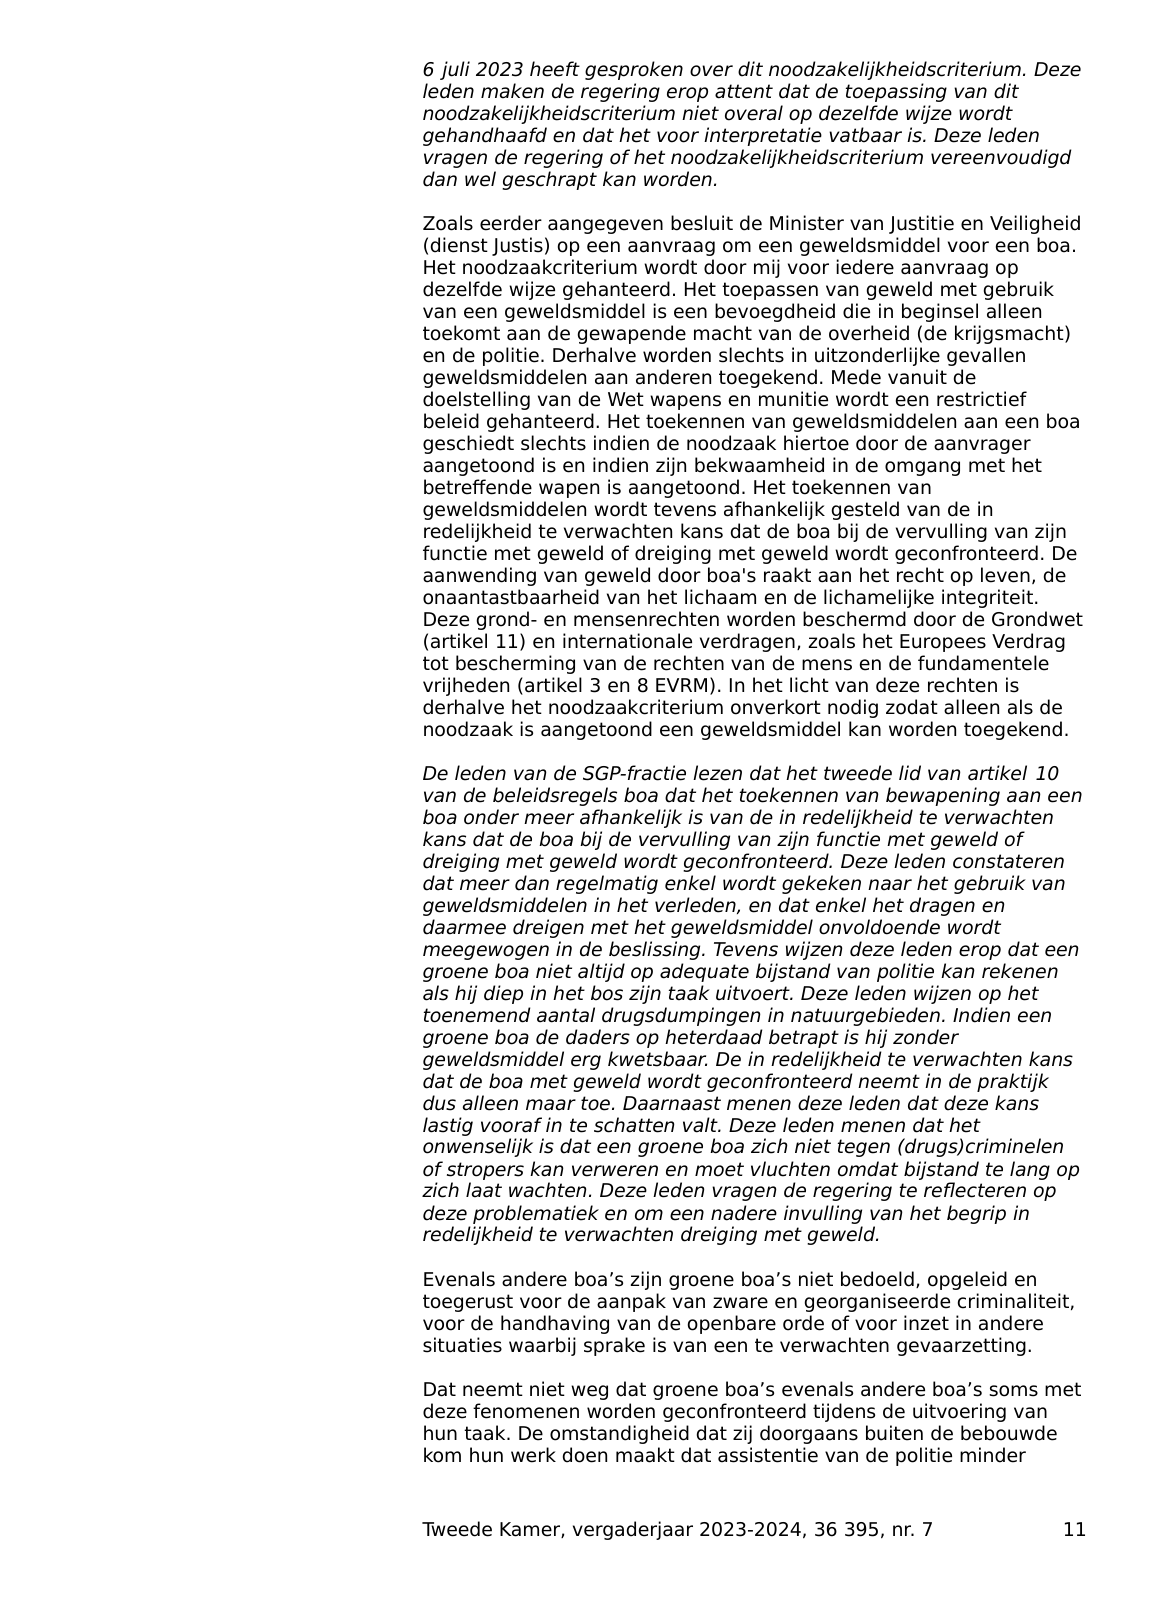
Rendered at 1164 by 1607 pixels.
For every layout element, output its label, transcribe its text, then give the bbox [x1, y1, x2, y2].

text 6 juli 2023 heeft gesproken over dit noodzakelijkheidscriterium. Deze leden maken de regering erop attent dat de toepassing van dit noodzakelijkheidscriterium niet overal op dezelfde wijze wordt gehandhaafd en dat het voor interpretatie vatbaar is. Deze leden vragen de regering of het noodzakelijkheidscriterium vereenvoudigd dan wel geschrapt kan worden. [422, 59, 1087, 191]
text Zoals eerder aangegeven besluit de Minister van Justitie en Veiligheid (dienst Justis) op een aanvraag om een geweldsmiddel voor een boa. Het noodzaakcriterium wordt door mij voor iedere aanvraag op dezelfde wijze gehanteerd. Het toepassen van geweld met gebruik van een geweldsmiddel is een bevoegdheid die in beginsel alleen toekomt aan de gewapende macht van de overheid (de krijgsmacht) en de politie. Derhalve worden slechts in uitzonderlijke gevallen geweldsmiddelen aan anderen toegekend. Mede vanuit de doelstelling van de Wet wapens en munitie wordt een restrictief beleid gehanteerd. Het toekennen van geweldsmiddelen aan een boa geschiedt slechts indien de noodzaak hiertoe door de aanvrager aangetoond is en indien zijn bekwaamheid in de omgang met het betreffende wapen is aangetoond. Het toekennen van geweldsmiddelen wordt tevens afhankelijk gesteld van de in redelijkheid te verwachten kans dat de boa bij de vervulling van zijn functie met geweld of dreiging met geweld wordt geconfronteerd. De aanwending van geweld door boa's raakt aan het recht op leven, de onaantastbaarheid van het lichaam en de lichamelijke integriteit. Deze grond- en mensenrechten worden beschermd door de Grondwet (artikel 11) en internationale verdragen, zoals het Europees Verdrag tot bescherming van de rechten van de mens en de fundamentele vrijheden (artikel 3 en 8 EVRM). In het licht van deze rechten is derhalve het noodzaakcriterium onverkort nodig zodat alleen als de noodzaak is aangetoond een geweldsmiddel kan worden toegekend. [422, 213, 1087, 741]
text De leden van de SGP-fractie lezen dat het tweede lid van artikel 10 van de beleidsregels boa dat het toekennen van bewapening aan een boa onder meer afhankelijk is van de in redelijkheid te verwachten kans dat de boa bij de vervulling van zijn functie met geweld of dreiging met geweld wordt geconfronteerd. Deze leden constateren dat meer dan regelmatig enkel wordt gekeken naar het gebruik van geweldsmiddelen in het verleden, en dat enkel het dragen en daarmee dreigen met het geweldsmiddel onvoldoende wordt meegewogen in de beslissing. Tevens wijzen deze leden erop dat een groene boa niet altijd op adequate bijstand van politie kan rekenen als hij diep in het bos zijn taak uitvoert. Deze leden wijzen op het toenemend aantal drugsdumpingen in natuurgebieden. Indien een groene boa de daders op heterdaad betrapt is hij zonder geweldsmiddel erg kwetsbaar. De in redelijkheid te verwachten kans dat de boa met geweld wordt geconfronteerd neemt in de praktijk dus alleen maar toe. Daarnaast menen deze leden dat deze kans lastig vooraf in te schatten valt. Deze leden menen dat het onwenselijk is dat een groene boa zich niet tegen (drugs)criminelen of stropers kan verweren en moet vluchten omdat bijstand te lang op zich laat wachten. Deze leden vragen de regering te reflecteren op deze problematiek en om een nadere invulling van het begrip in redelijkheid te verwachten dreiging met geweld. [422, 763, 1087, 1246]
text Dat neemt niet weg dat groene boa’s evenals andere boa’s soms met deze fenomenen worden geconfronteerd tijdens de uitvoering van hun taak. De omstandigheid dat zij doorgaans buiten de bebouwde kom hun werk doen maakt dat assistentie van de politie minder [422, 1379, 1087, 1467]
text Evenals andere boa’s zijn groene boa’s niet bedoeld, opgeleid en toegerust voor de aanpak van zware en georganiseerde criminaliteit, voor de handhaving van de openbare orde of voor inzet in andere situaties waarbij sprake is van een te verwachten gevaarzetting. [422, 1268, 1087, 1356]
